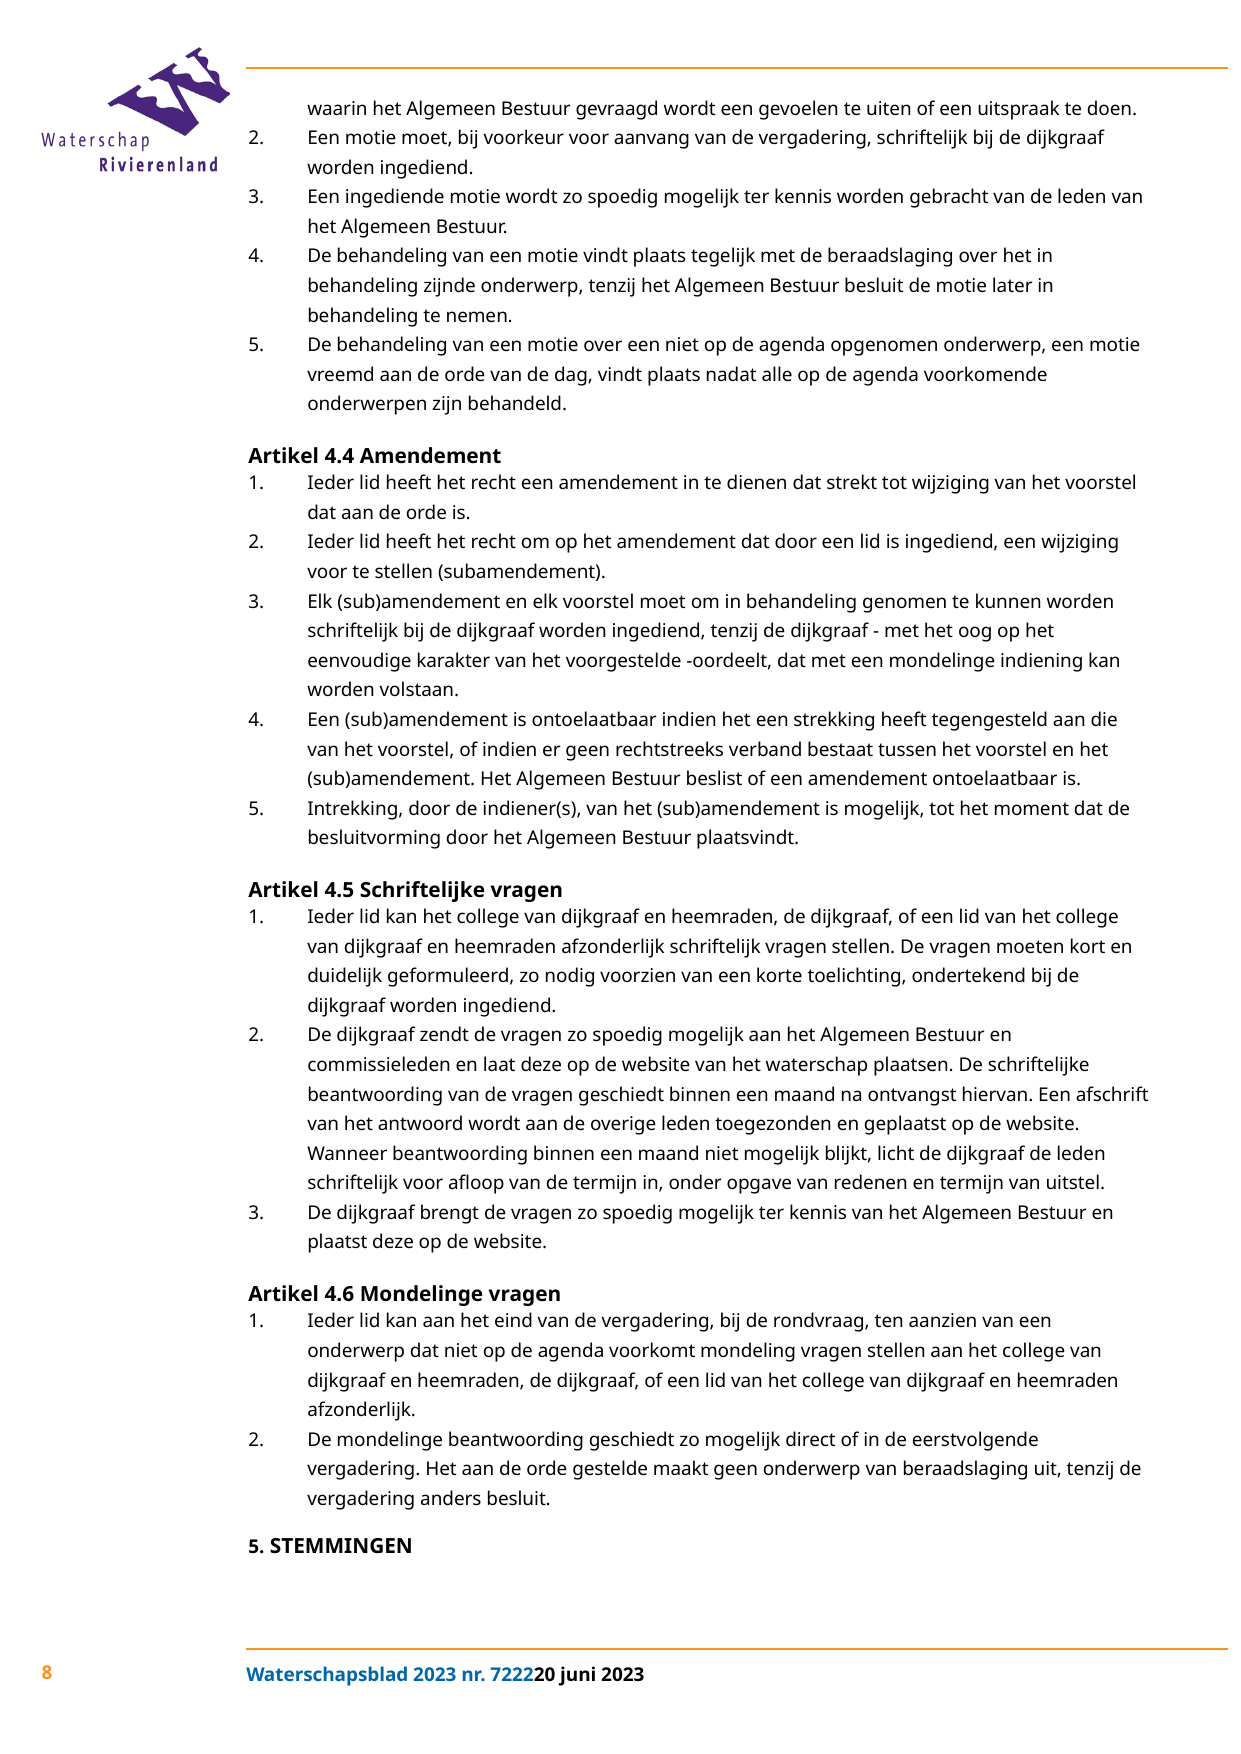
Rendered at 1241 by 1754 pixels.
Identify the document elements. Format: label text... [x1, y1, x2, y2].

list De dijkgraaf brengt de vragen zo spoedig mogelijk ter kennis van het Algemeen Bestuur en plaatst deze op de website. [248, 1199, 1152, 1254]
list Ieder lid heeft het recht om op het amendement dat door een lid is ingediend, een wijziging voor te stellen (subamendement). [248, 529, 1152, 584]
list Een ingediende motie wordt zo spoedig mogelijk ter kennis worden gebracht van de leden van het Algemeen Bestuur. [248, 183, 1152, 239]
list Een (sub)amendement is ontoelaatbaar indien het een strekking heeft tegengesteld aan die van het voorstel, of indien er geen rechtstreeks verband bestaat tussen het voorstel en het (sub)amendement. Het Algemeen Bestuur beslist of een amendement ontoelaatbaar is. [248, 706, 1152, 791]
list Intrekking, door de indiener(s), van het (sub)amendement is mogelijk, tot het moment dat de besluitvorming door het Algemeen Bestuur plaatsvindt. [248, 795, 1152, 850]
text Artikel 4.4 Amendement [248, 441, 1152, 469]
text Artikel 4.6 Mondelinge vragen [248, 1279, 1152, 1308]
text 5. STEMMINGEN [248, 1531, 1152, 1559]
list De dijkgraaf zendt de vragen zo spoedig mogelijk aan het Algemeen Bestuur en commissieleden en laat deze op de website van het waterschap plaatsen. De schriftelijke beantwoording van de vragen geschiedt binnen een maand na ontvangst hiervan. Een afschrift van het antwoord wordt aan de overige leden toegezonden en geplaatst op de website. Wanneer beantwoording binnen een maand niet mogelijk blijkt, licht de dijkgraaf de leden schriftelijk voor afloop van de termijn in, onder opgave van redenen en termijn van uitstel. [248, 1022, 1152, 1195]
list De behandeling van een motie vindt plaats tegelijk met de beraadslaging over het in behandeling zijnde onderwerp, tenzij het Algemeen Bestuur besluit de motie later in behandeling te nemen. [248, 243, 1152, 328]
list De mondelinge beantwoording geschiedt zo mogelijk direct of in de eerstvolgende vergadering. Het aan de orde gestelde maakt geen onderwerp van beraadslaging uit, tenzij de vergadering anders besluit. [248, 1426, 1152, 1511]
list Elk (sub)amendement en elk voorstel moet om in behandeling genomen te kunnen worden schriftelijk bij de dijkgraaf worden ingediend, tenzij de dijkgraaf - met het oog op het eenvoudige karakter van het voorgestelde -oordeelt, dat met een mondelinge indiening kan worden volstaan. [248, 588, 1152, 702]
list Ieder lid heeft het recht een amendement in te dienen dat strekt tot wijziging van het voorstel dat aan de orde is. [248, 469, 1152, 525]
text Artikel 4.5 Schriftelijke vragen [248, 875, 1152, 903]
list De behandeling van een motie over een niet op de agenda opgenomen onderwerp, een motie vreemd aan de orde van de dag, vindt plaats nadat alle op de agenda voorkomende onderwerpen zijn behandeld. [248, 331, 1152, 416]
list Een motie moet, bij voorkeur voor aanvang van de vergadering, schriftelijk bij de dijkgraaf worden ingediend. [248, 124, 1152, 180]
list Ieder lid kan het college van dijkgraaf en heemraden, de dijkgraaf, of een lid van het college van dijkgraaf en heemraden afzonderlijk schriftelijk vragen stellen. De vragen moeten kort en duidelijk geformuleerd, zo nodig voorzien van een korte toelichting, ondertekend bij de dijkgraaf worden ingediend. [248, 903, 1152, 1018]
list waarin het Algemeen Bestuur gevraagd wordt een gevoelen te uiten of een uitspraak te doen. [248, 95, 1152, 121]
picture [41, 47, 231, 172]
list Ieder lid kan aan het eind van de vergadering, bij de rondvraag, ten aanzien van een onderwerp dat niet op de agenda voorkomt mondeling vragen stellen aan het college van dijkgraaf en heemraden, de dijkgraaf, of een lid van het college van dijkgraaf en heemraden afzonderlijk. [248, 1308, 1152, 1422]
